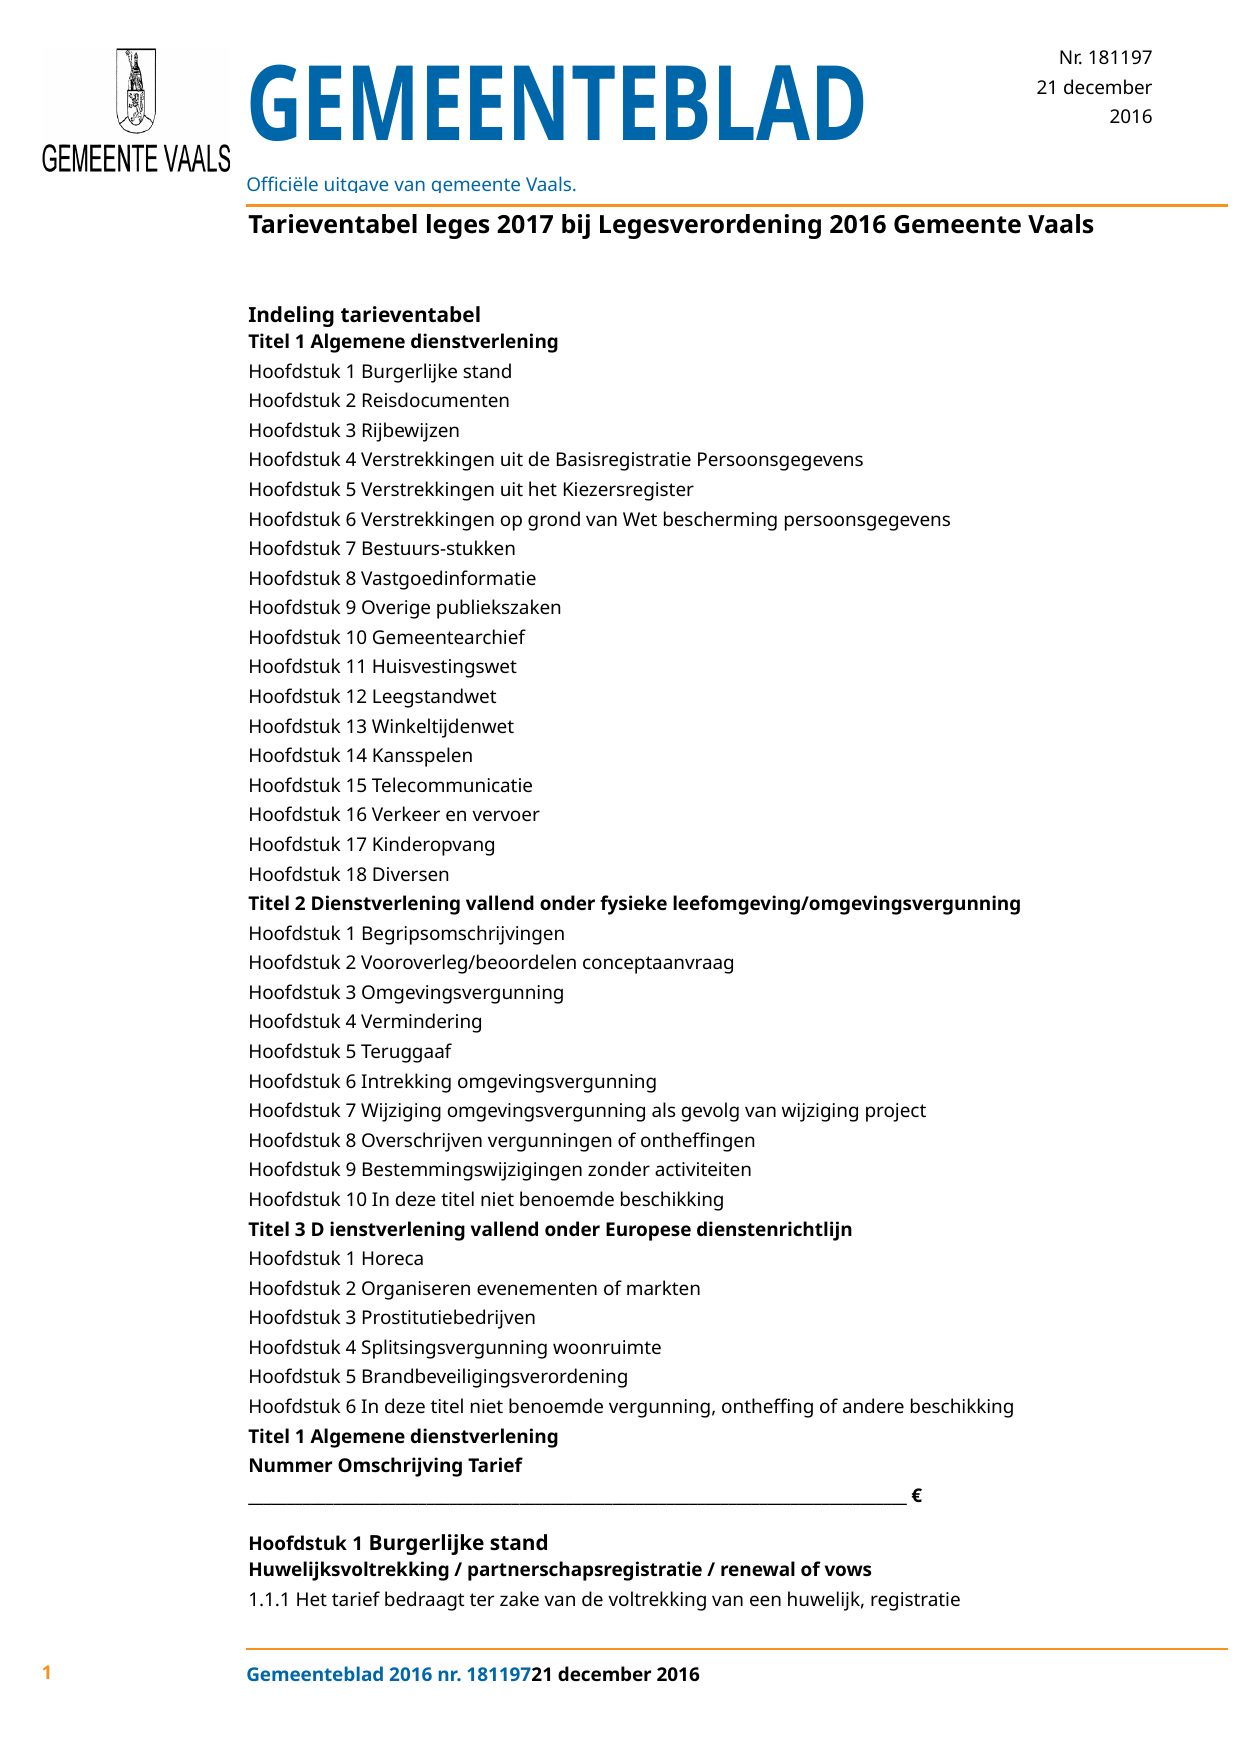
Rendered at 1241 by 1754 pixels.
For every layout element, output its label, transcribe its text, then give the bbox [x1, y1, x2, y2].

text Indeling tarieventabel [248, 300, 1152, 328]
text Hoofdstuk 5 Brandbeveiligingsverordening [248, 1364, 1152, 1389]
text 1.1.1 Het tarief bedraagt ter zake van de voltrekking van een huwelijk, registratie [248, 1586, 1152, 1611]
text Hoofdstuk 9 Overige publiekszaken [248, 594, 1152, 620]
text Hoofdstuk 6 In deze titel niet benoemde vergunning, ontheffing of andere beschikking [248, 1393, 1152, 1419]
text Titel 3 D ienstverlening vallend onder Europese dienstenrichtlijn [248, 1216, 1152, 1242]
text Nummer Omschrijving Tarief [248, 1452, 1152, 1478]
text Titel 1 Algemene dienstverlening [248, 1423, 1152, 1449]
text Hoofdstuk 18 Diversen [248, 861, 1152, 887]
text Hoofdstuk 8 Vastgoedinformatie [248, 565, 1152, 591]
text Hoofdstuk 12 Leegstandwet [248, 683, 1152, 709]
text Hoofdstuk 6 Intrekking omgevingsvergunning [248, 1068, 1152, 1094]
text Hoofdstuk 13 Winkeltijdenwet [248, 713, 1152, 739]
text Hoofdstuk 4 Vermindering [248, 1009, 1152, 1034]
text Hoofdstuk 5 Teruggaaf [248, 1038, 1152, 1064]
text Titel 1 Algemene dienstverlening [248, 328, 1152, 354]
text Hoofdstuk 6 Verstrekkingen op grond van Wet bescherming persoonsgegevens [248, 506, 1152, 532]
text Hoofdstuk 1 Begripsomschrijvingen [248, 920, 1152, 946]
text Hoofdstuk 16 Verkeer en vervoer [248, 802, 1152, 827]
text Tarieventabel leges 2017 bij Legesverordening 2016 Gemeente Vaals [248, 207, 1152, 241]
text Hoofdstuk 2 Vooroverleg/beoordelen conceptaanvraag [248, 949, 1152, 975]
text Hoofdstuk 17 Kinderopvang [248, 831, 1152, 857]
text Hoofdstuk 9 Bestemmingswijzigingen zonder activiteiten [248, 1157, 1152, 1182]
text Hoofdstuk 10 Gemeentearchief [248, 624, 1152, 650]
text Hoofdstuk 2 Reisdocumenten [248, 387, 1152, 413]
text Hoofdstuk 1 Burgerlijke stand [248, 358, 1152, 384]
text Hoofdstuk 5 Verstrekkingen uit het Kiezersregister [248, 476, 1152, 502]
text Hoofdstuk 8 Overschrijven vergunningen of ontheffingen [248, 1127, 1152, 1153]
text Hoofdstuk 7 Wijziging omgevingsvergunning als gevolg van wijziging project [248, 1097, 1152, 1123]
text Hoofdstuk 4 Splitsingsvergunning woonruimte [248, 1334, 1152, 1360]
text Hoofdstuk 3 Rijbewijzen [248, 417, 1152, 443]
text Titel 2 Dienstverlening vallend onder fysieke leefomgeving/omgevingsvergunning [248, 890, 1152, 916]
text Hoofdstuk 15 Telecommunicatie [248, 772, 1152, 798]
text Hoofdstuk 3 Prostitutiebedrijven [248, 1304, 1152, 1330]
text Hoofdstuk 1 Horeca [248, 1245, 1152, 1271]
text Hoofdstuk 3 Omgevingsvergunning [248, 979, 1152, 1005]
text Hoofdstuk 2 Organiseren evenementen of markten [248, 1275, 1152, 1301]
picture [41, 47, 231, 172]
text Hoofdstuk 4 Verstrekkingen uit de Basisregistratie Persoonsgegevens [248, 447, 1152, 472]
text Hoofdstuk 10 In deze titel niet benoemde beschikking [248, 1186, 1152, 1212]
text Hoofdstuk 7 Bestuurs-stukken [248, 535, 1152, 561]
text Hoofdstuk 14 Kansspelen [248, 742, 1152, 768]
text Hoofdstuk 1 Burgerlijke stand [248, 1528, 1152, 1556]
text Huwelijksvoltrekking / partnerschapsregistratie / renewal of vows [248, 1556, 1152, 1582]
text Hoofdstuk 11 Huisvestingswet [248, 654, 1152, 679]
text _____________________________________________________________________________________ € [248, 1482, 1152, 1508]
